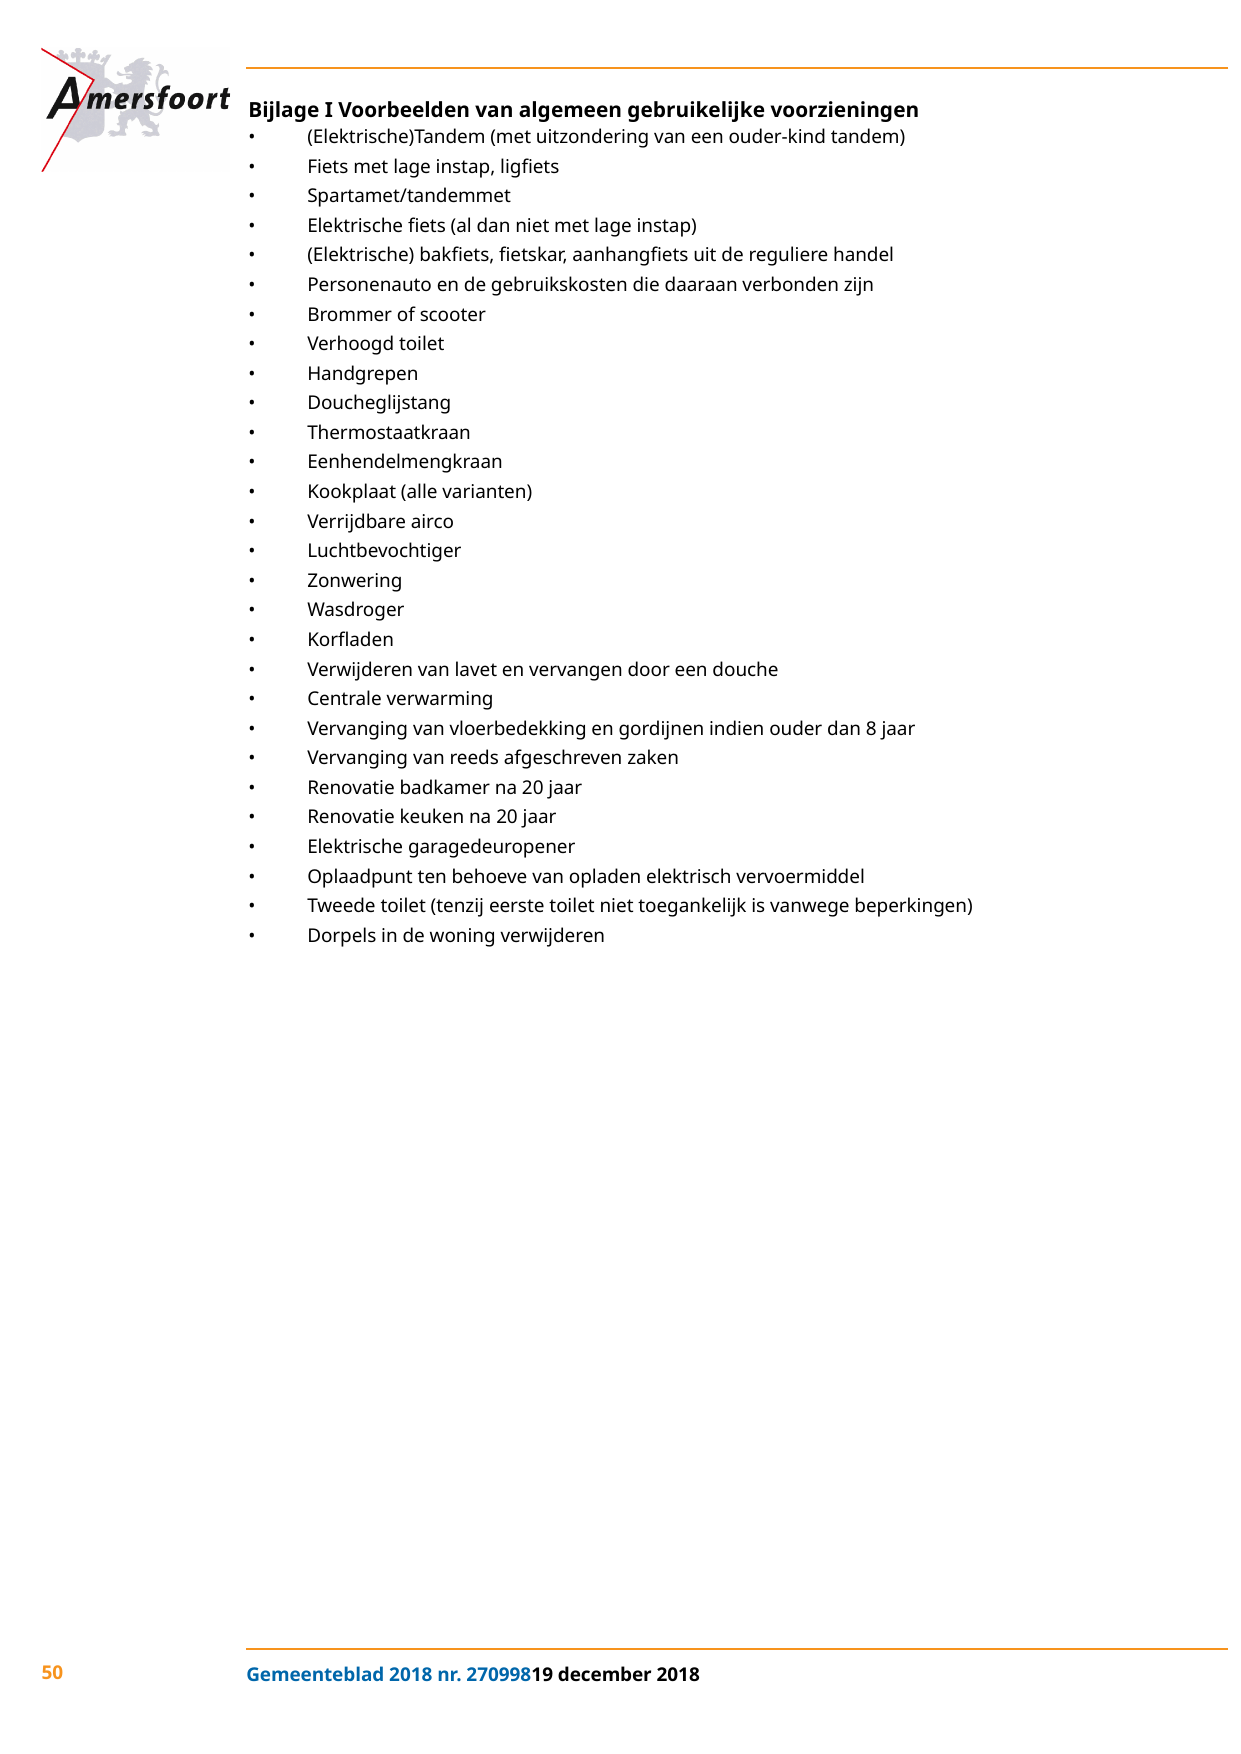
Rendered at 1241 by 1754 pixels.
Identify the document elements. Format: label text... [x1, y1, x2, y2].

list Verhoogd toilet [248, 330, 1152, 356]
list Fiets met lage instap, ligfiets [248, 153, 1152, 179]
list Eenhendelmengkraan [248, 449, 1152, 474]
list Dorpels in de woning verwijderen [248, 922, 1152, 948]
list Thermostaatkraan [248, 419, 1152, 445]
list Vervanging van vloerbedekking en gordijnen indien ouder dan 8 jaar [248, 715, 1152, 741]
list Renovatie badkamer na 20 jaar [248, 774, 1152, 800]
list (Elektrische)Tandem (met uitzondering van een ouder-kind tandem) [248, 123, 1152, 149]
list Luchtbevochtiger [248, 537, 1152, 563]
list Spartamet/tandemmet [248, 182, 1152, 208]
list Renovatie keuken na 20 jaar [248, 804, 1152, 829]
list Elektrische garagedeuropener [248, 833, 1152, 859]
list Verrijdbare airco [248, 508, 1152, 534]
list Tweede toilet (tenzij eerste toilet niet toegankelijk is vanwege beperkingen) [248, 892, 1152, 918]
list (Elektrische) bakfiets, fietskar, aanhangfiets uit de reguliere handel [248, 242, 1152, 267]
list Verwijderen van lavet en vervangen door een douche [248, 656, 1152, 682]
list Zonwering [248, 567, 1152, 593]
list Kookplaat (alle varianten) [248, 478, 1152, 504]
list Handgrepen [248, 360, 1152, 386]
list Vervanging van reeds afgeschreven zaken [248, 744, 1152, 770]
list Wasdroger [248, 597, 1152, 622]
list Oplaadpunt ten behoeve van opladen elektrisch vervoermiddel [248, 863, 1152, 889]
list Doucheglijstang [248, 389, 1152, 415]
list Personenauto en de gebruikskosten die daaraan verbonden zijn [248, 271, 1152, 297]
list Korfladen [248, 626, 1152, 652]
text Bijlage I Voorbeelden van algemeen gebruikelijke voorzieningen [248, 95, 1152, 123]
picture [41, 47, 231, 172]
list Brommer of scooter [248, 301, 1152, 327]
list Centrale verwarming [248, 685, 1152, 711]
list Elektrische fiets (al dan niet met lage instap) [248, 212, 1152, 238]
